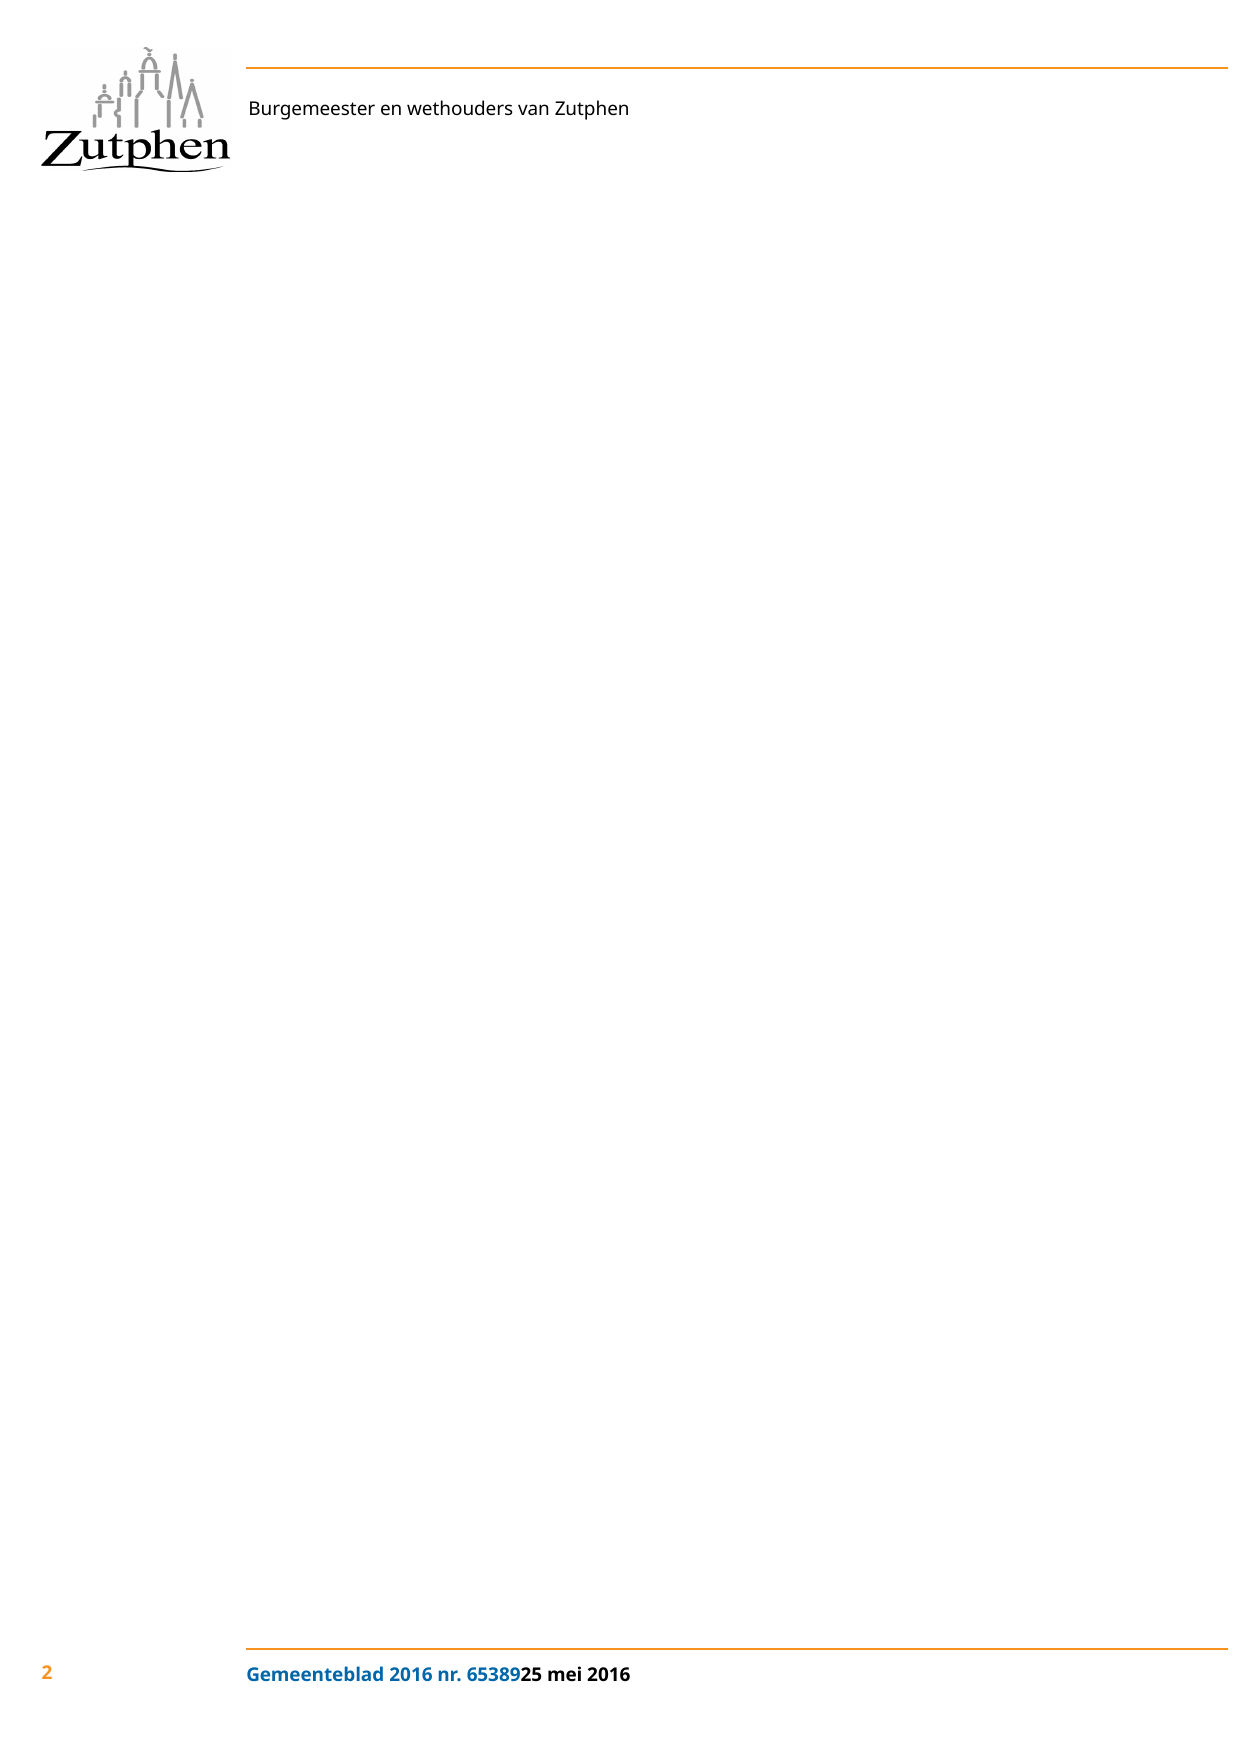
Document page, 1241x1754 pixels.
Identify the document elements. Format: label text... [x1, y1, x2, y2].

picture [41, 47, 231, 172]
text Burgemeester en wethouders van Zutphen [248, 95, 1152, 121]
